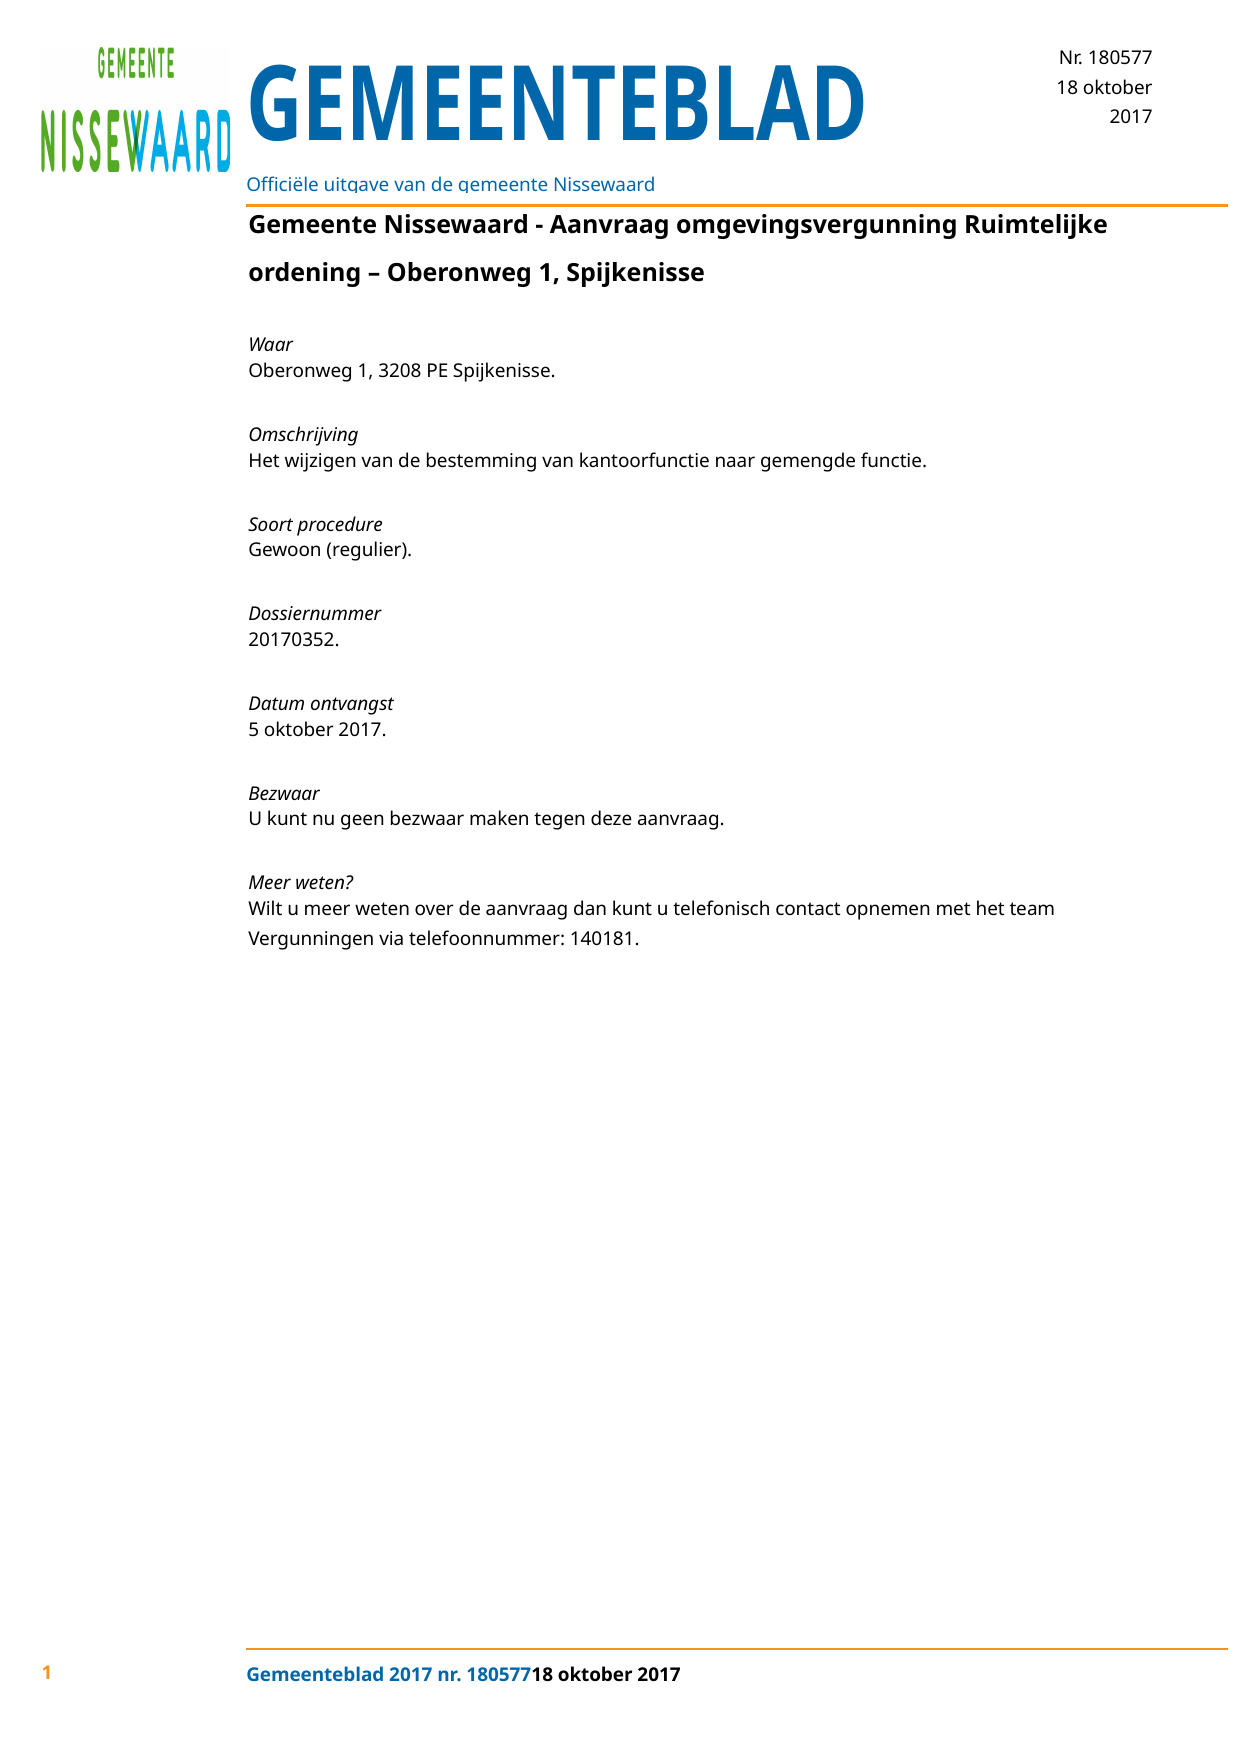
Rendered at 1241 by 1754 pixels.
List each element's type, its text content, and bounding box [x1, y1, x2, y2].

text Gewoon (regulier). [248, 537, 1152, 562]
text Bezwaar [248, 780, 1152, 806]
text Wilt u meer weten over de aanvraag dan kunt u telefonisch contact opnemen met het team Vergunningen via telefoonnummer: 140181. [248, 895, 1152, 951]
text U kunt nu geen bezwaar maken tegen deze aanvraag. [248, 806, 1152, 831]
picture [41, 47, 231, 172]
text 5 oktober 2017. [248, 716, 1152, 742]
text 20170352. [248, 626, 1152, 652]
text Omschrijving [248, 421, 1152, 447]
text Meer weten? [248, 869, 1152, 895]
text Datum ontvangst [248, 690, 1152, 716]
picture [154, 157, 165, 172]
picture [200, 151, 206, 172]
text Waar [248, 331, 1152, 357]
text Gemeente Nissewaard - Aanvraag omgevingsvergunning Ruimtelijke ordening – Oberonweg 1, Spijkenisse [248, 207, 1152, 288]
text Dossiernummer [248, 601, 1152, 626]
text Het wijzigen van de bestemming van kantoorfunctie naar gemengde functie. [248, 447, 1152, 473]
picture [176, 157, 187, 172]
text Oberonweg 1, 3208 PE Spijkenisse. [248, 357, 1152, 383]
text Soort procedure [248, 511, 1152, 537]
picture [222, 122, 227, 160]
picture [201, 122, 206, 138]
